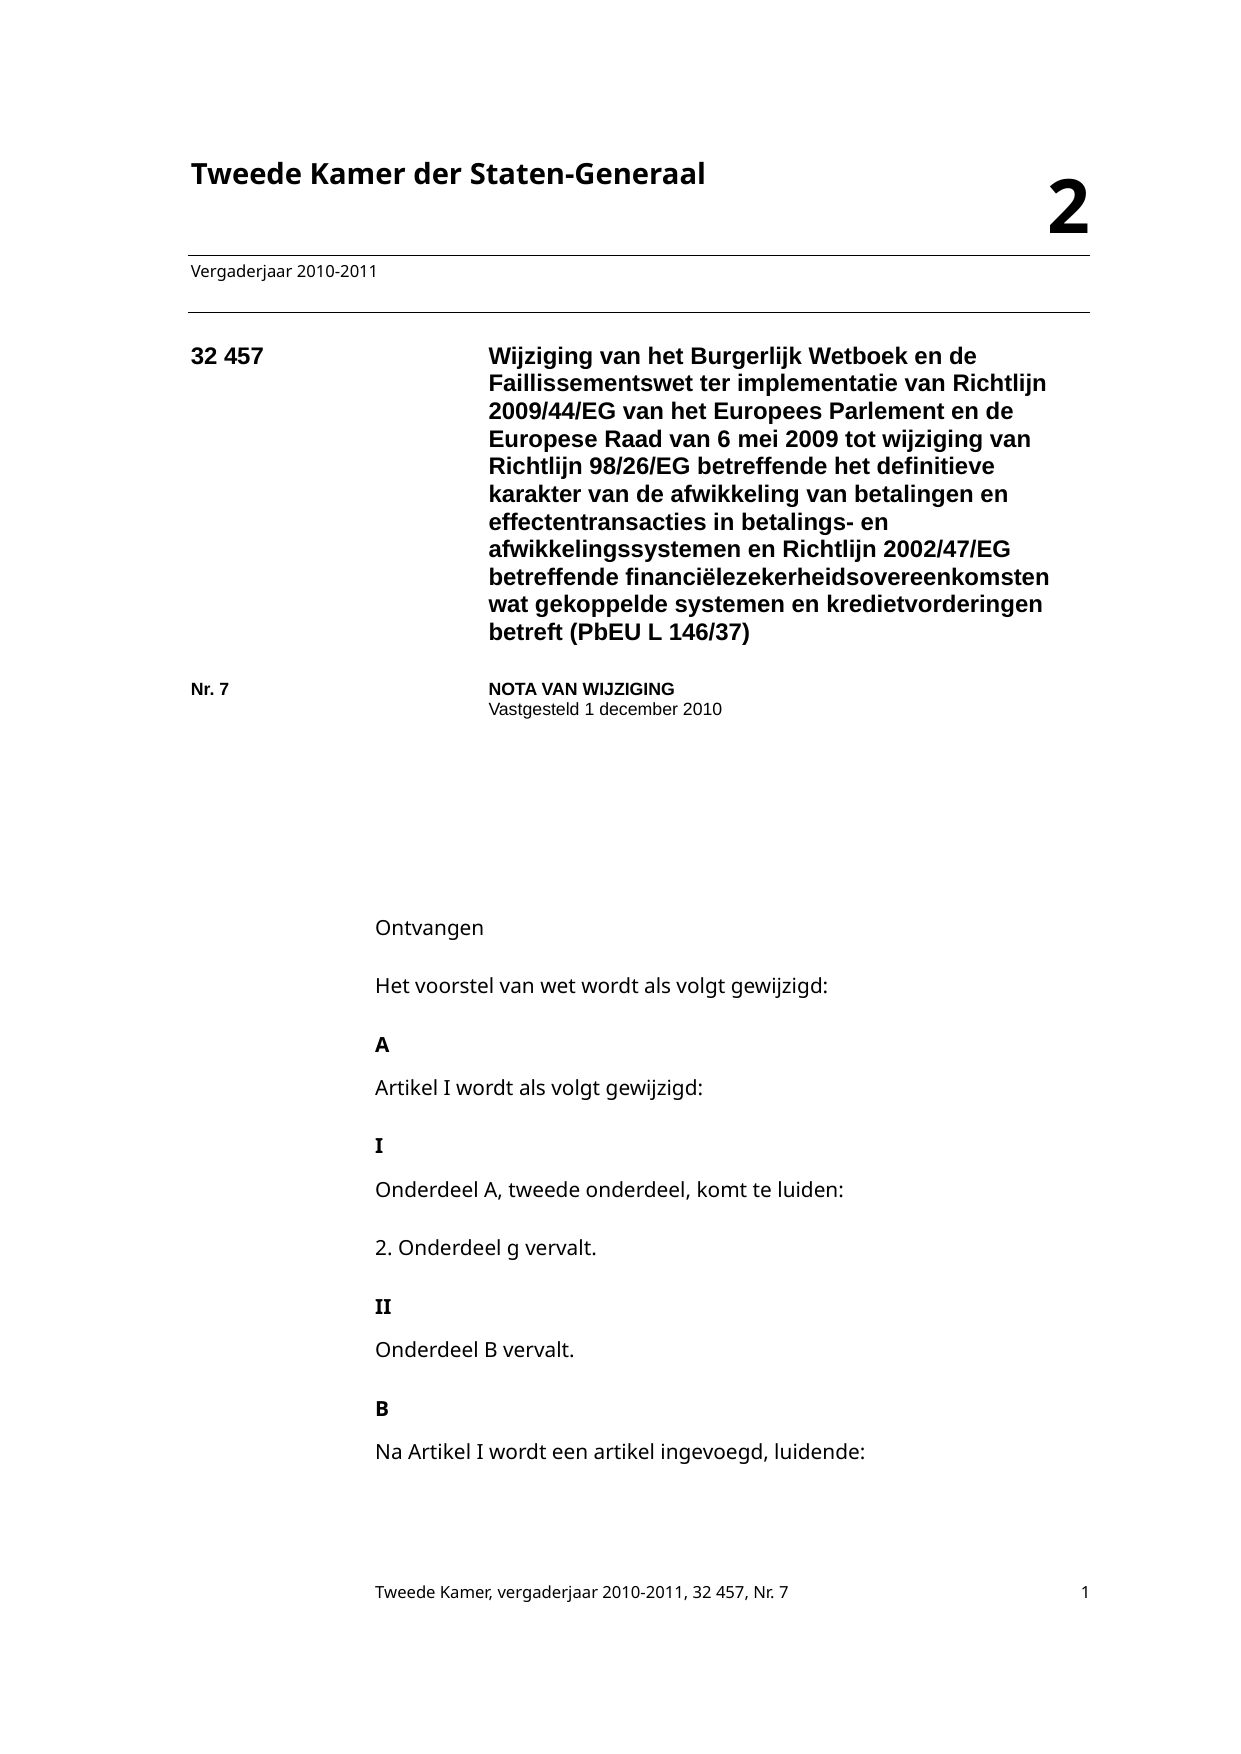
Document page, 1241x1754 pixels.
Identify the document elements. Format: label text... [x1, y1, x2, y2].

table_cell NOTA VAN WIJZIGING Vastgesteld 1 december 2010 [485, 675, 1090, 794]
table_cell Wijziging van het Burgerlijk Wetboek en de Faillissementswet ter implementatie van Richtlijn 2009/44/EG van het Europees Parlement en de Europese Raad van 6 mei 2009 tot wijziging van Richtlijn 98/26/EG betreffende het definitieve karakter van de afwikkeling van betalingen en effectentransacties in betalings- en afwikkelingssystemen en Richtlijn 2002/47/EG betreffende financiëlezekerheidsovereenkomsten wat gekoppelde systemen en kredietvorderingen betreft (PbEU L 146/37) [485, 339, 1090, 675]
text I [375, 1132, 1090, 1160]
text Ontvangen [375, 913, 1090, 941]
table_cell 32 457 [188, 339, 485, 675]
table_cell [188, 313, 485, 339]
table_cell Nr. 7 [188, 675, 485, 794]
text Na Artikel I wordt een artikel ingevoegd, luidende: [375, 1437, 1090, 1466]
table_cell [485, 313, 1090, 339]
text Het voorstel van wet wordt als volgt gewijzigd: [375, 971, 1090, 1000]
text 2. Onderdeel g vervalt. [375, 1233, 1090, 1262]
text II [375, 1292, 1090, 1320]
table_header Tweede Kamer der Staten-Generaal [188, 150, 909, 255]
text A [375, 1030, 1090, 1058]
table_cell [485, 256, 1090, 312]
table_header 2 [910, 150, 1090, 255]
text Artikel I wordt als volgt gewijzigd: [375, 1073, 1090, 1102]
table_cell Vergaderjaar 2010-2011 [188, 256, 485, 312]
text Onderdeel A, tweede onderdeel, komt te luiden: [375, 1175, 1090, 1203]
text B [375, 1394, 1090, 1422]
text Onderdeel B vervalt. [375, 1335, 1090, 1364]
